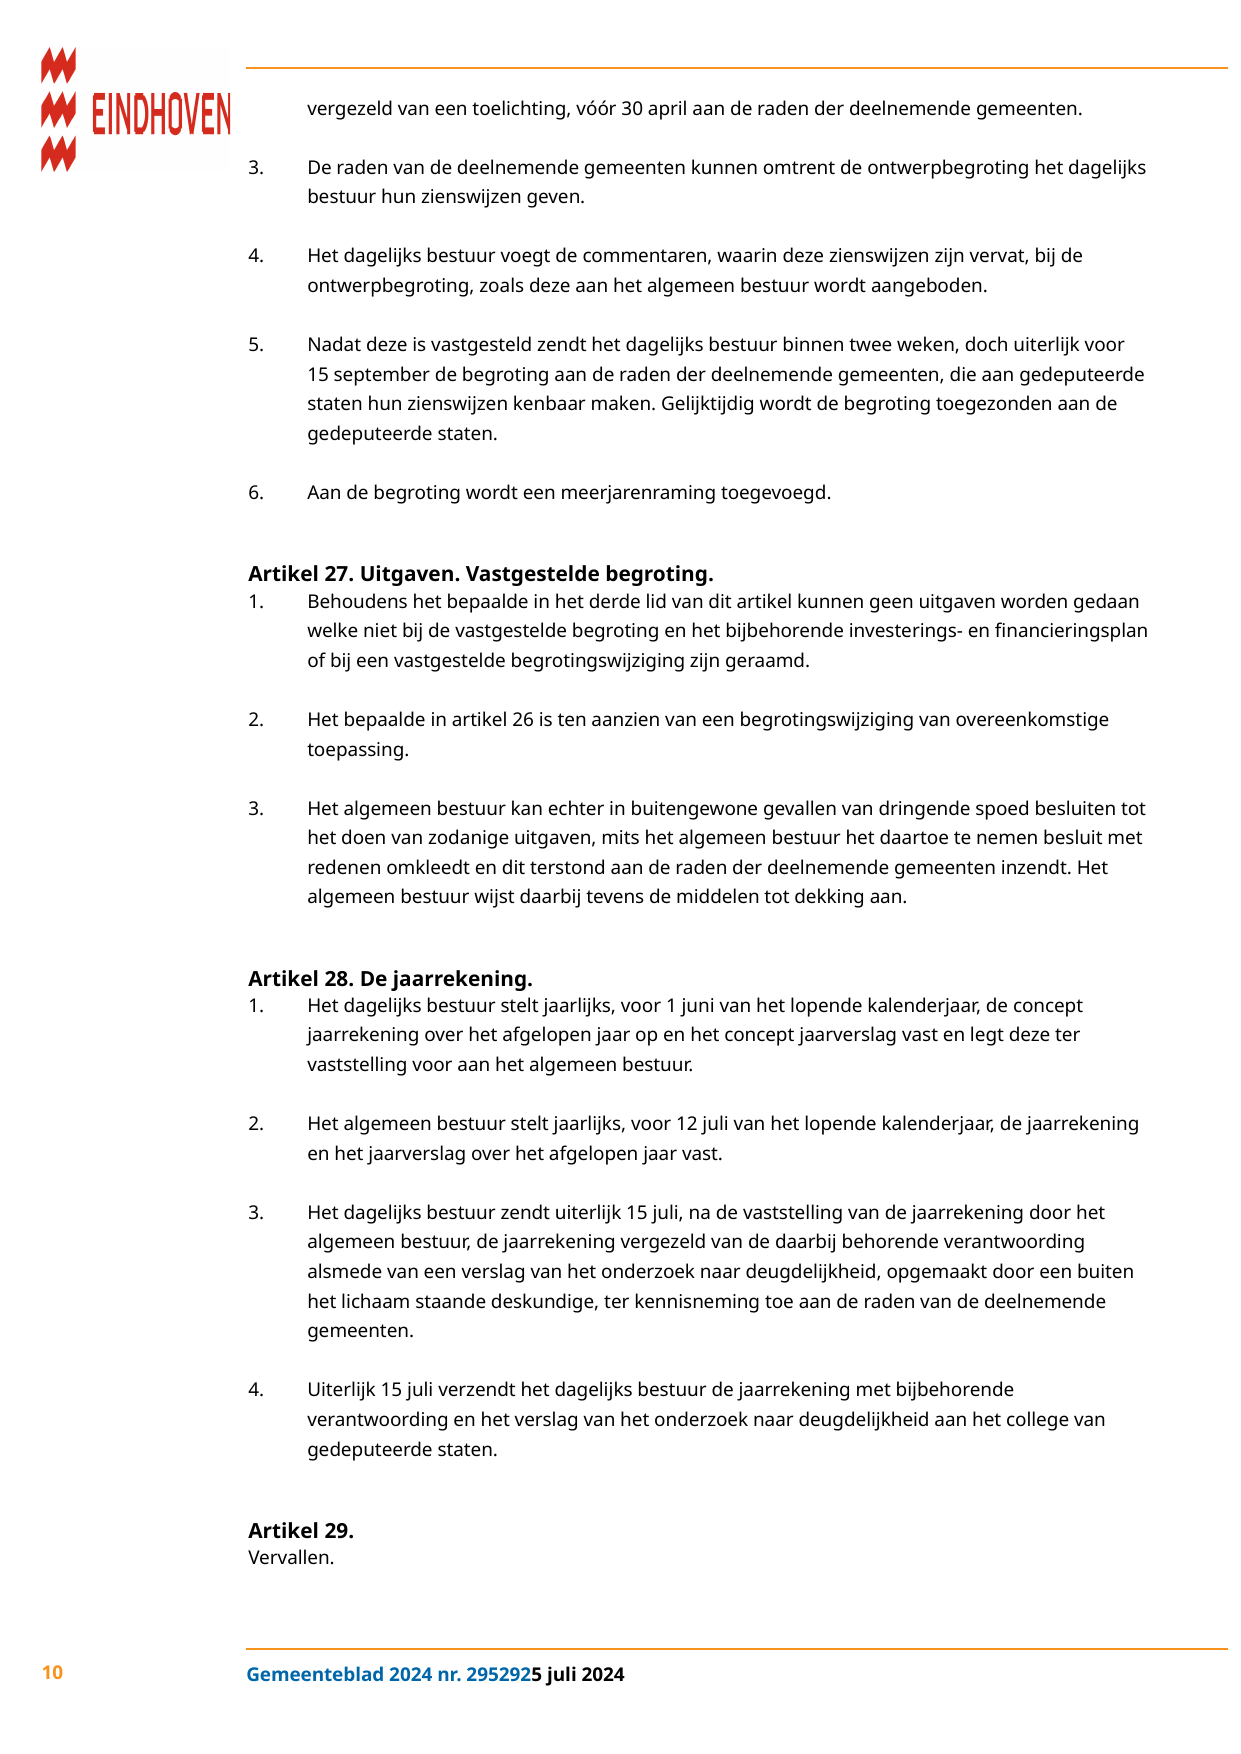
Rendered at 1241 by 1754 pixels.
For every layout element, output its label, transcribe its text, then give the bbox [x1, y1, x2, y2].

text Vervallen. [248, 1544, 1152, 1570]
list Nadat deze is vastgesteld zendt het dagelijks bestuur binnen twee weken, doch uiterlijk voor 15 september de begroting aan de raden der deelnemende gemeenten, die aan gedeputeerde staten hun zienswijzen kenbaar maken. Gelijktijdig wordt de begroting toegezonden aan de gedeputeerde staten. [248, 331, 1152, 446]
text Artikel 29. [248, 1516, 1152, 1544]
list Aan de begroting wordt een meerjarenraming toegevoegd. [248, 479, 1152, 505]
list De raden van de deelnemende gemeenten kunnen omtrent de ontwerpbegroting het dagelijks bestuur hun zienswijzen geven. [248, 154, 1152, 209]
list Het algemeen bestuur stelt jaarlijks, voor 12 juli van het lopende kalenderjaar, de jaarrekening en het jaarverslag over het afgelopen jaar vast. [248, 1110, 1152, 1166]
list vergezeld van een toelichting, vóór 30 april aan de raden der deelnemende gemeenten. [248, 95, 1152, 121]
list Het dagelijks bestuur voegt de commentaren, waarin deze zienswijzen zijn vervat, bij de ontwerpbegroting, zoals deze aan het algemeen bestuur wordt aangeboden. [248, 243, 1152, 298]
text Artikel 28. De jaarrekening. [248, 964, 1152, 992]
list Het algemeen bestuur kan echter in buitengewone gevallen van dringende spoed besluiten tot het doen van zodanige uitgaven, mits het algemeen bestuur het daartoe te nemen besluit met redenen omkleedt en dit terstond aan de raden der deelnemende gemeenten inzendt. Het algemeen bestuur wijst daarbij tevens de middelen tot dekking aan. [248, 795, 1152, 909]
list Het dagelijks bestuur stelt jaarlijks, voor 1 juni van het lopende kalenderjaar, de concept jaarrekening over het afgelopen jaar op en het concept jaarverslag vast en legt deze ter vaststelling voor aan het algemeen bestuur. [248, 992, 1152, 1077]
picture [41, 47, 231, 172]
text Artikel 27. Uitgaven. Vastgestelde begroting. [248, 559, 1152, 588]
list Het bepaalde in artikel 26 is ten aanzien van een begrotingswijziging van overeenkomstige toepassing. [248, 706, 1152, 761]
list Uiterlijk 15 juli verzendt het dagelijks bestuur de jaarrekening met bijbehorende verantwoording en het verslag van het onderzoek naar deugdelijkheid aan het college van gedeputeerde staten. [248, 1377, 1152, 1462]
list Behoudens het bepaalde in het derde lid van dit artikel kunnen geen uitgaven worden gedaan welke niet bij de vastgestelde begroting en het bijbehorende investerings- en financieringsplan of bij een vastgestelde begrotingswijziging zijn geraamd. [248, 588, 1152, 673]
list Het dagelijks bestuur zendt uiterlijk 15 juli, na de vaststelling van de jaarrekening door het algemeen bestuur, de jaarrekening vergezeld van de daarbij behorende verantwoording alsmede van een verslag van het onderzoek naar deugdelijkheid, opgemaakt door een buiten het lichaam staande deskundige, ter kennisneming toe aan de raden van de deelnemende gemeenten. [248, 1199, 1152, 1343]
